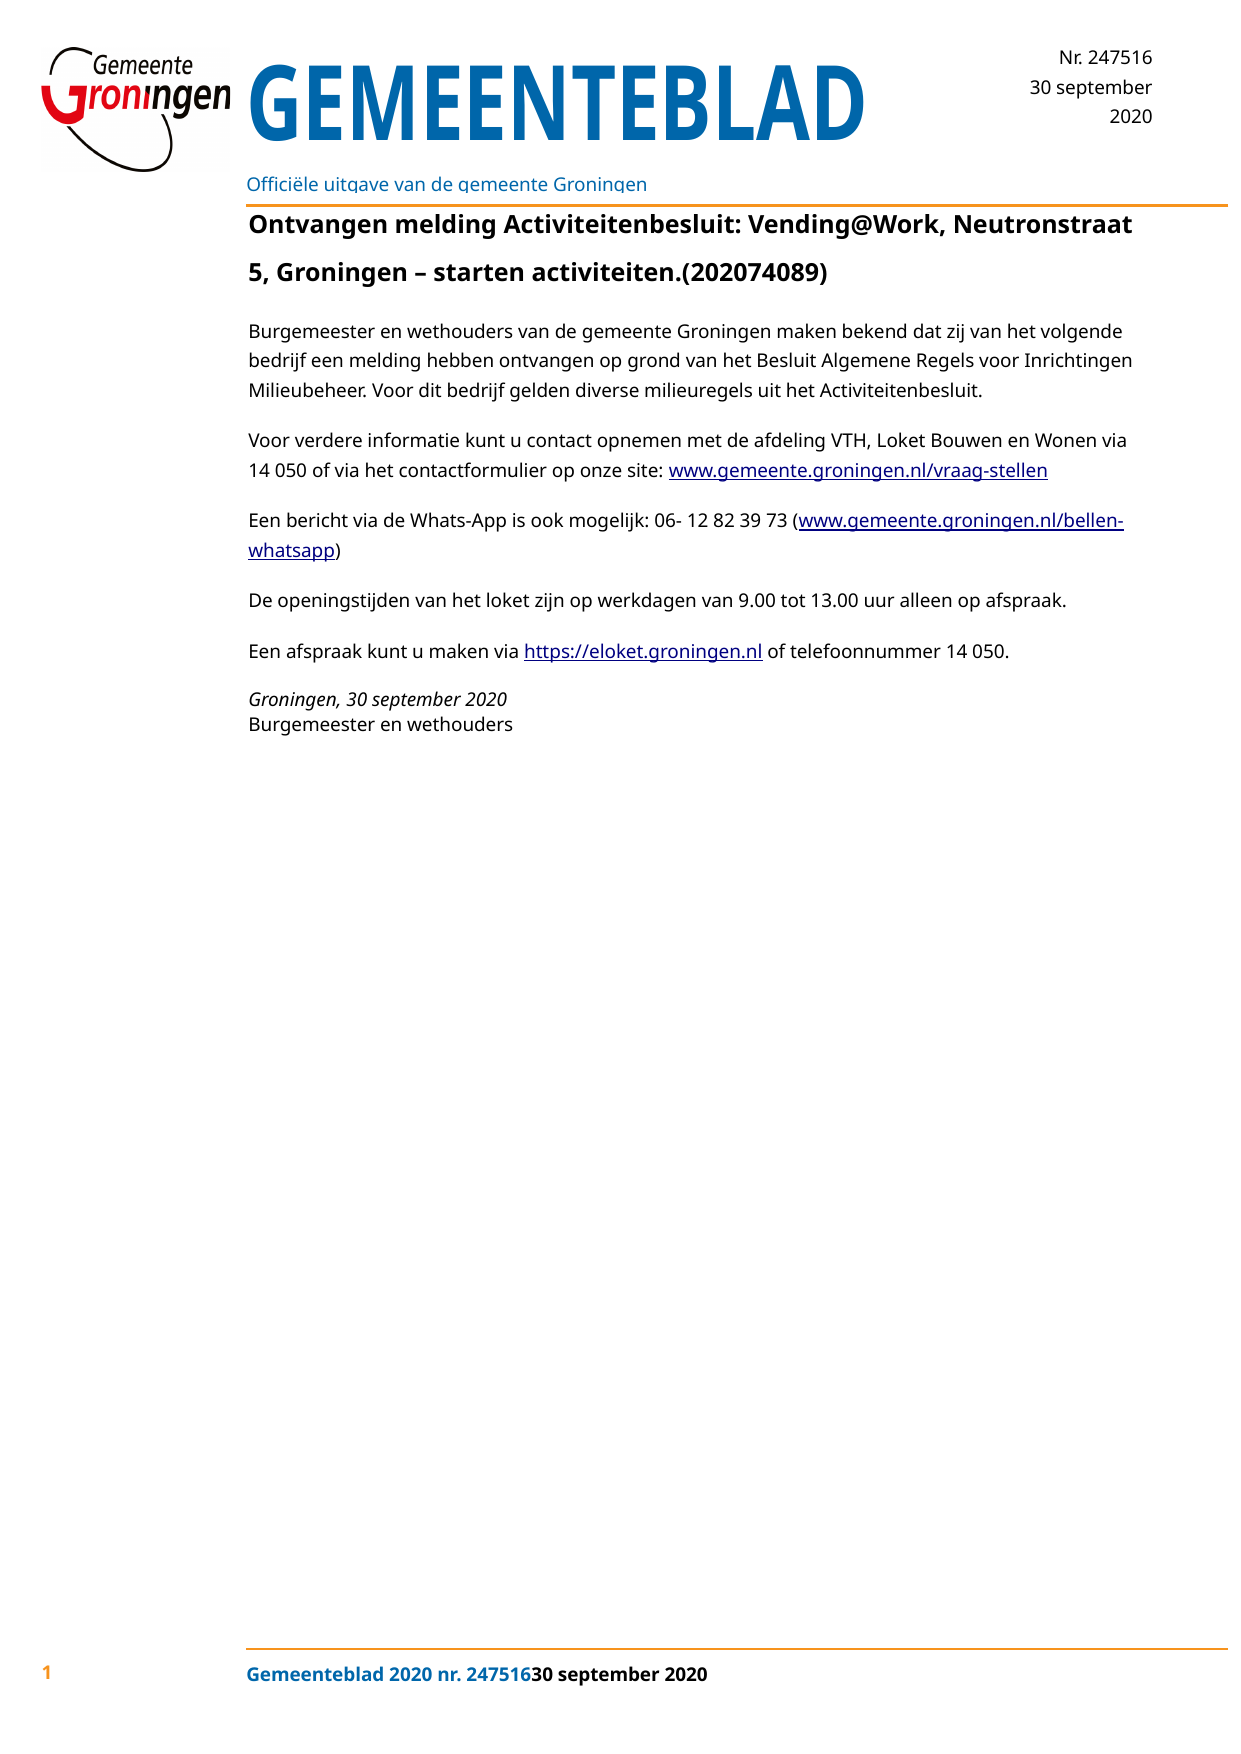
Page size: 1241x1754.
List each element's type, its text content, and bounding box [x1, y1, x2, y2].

text Burgemeester en wethouders [248, 711, 1152, 737]
text Een bericht via de Whats-App is ook mogelijk: 06- 12 82 39 73 (www.gemeente.groningen.nl/bellen-whatsapp) [248, 507, 1152, 563]
text Een afspraak kunt u maken via https://eloket.groningen.nl of telefoonnummer 14 050. [248, 638, 1152, 664]
text Ontvangen melding Activiteitenbesluit: Vending@Work, Neutronstraat 5, Groningen – starten activiteiten.(202074089) [248, 207, 1152, 288]
text Voor verdere informatie kunt u contact opnemen met de afdeling VTH, Loket Bouwen en Wonen via 14 050 of via het contactformulier op onze site: www.gemeente.groningen.nl/vraag-stellen [248, 427, 1152, 483]
text De openingstijden van het loket zijn op werkdagen van 9.00 tot 13.00 uur alleen op afspraak. [248, 587, 1152, 613]
text Burgemeester en wethouders van de gemeente Groningen maken bekend dat zij van het volgende bedrijf een melding hebben ontvangen op grond van het Besluit Algemene Regels voor Inrichtingen Milieubeheer. Voor dit bedrijf gelden diverse milieuregels uit het Activiteitenbesluit. [248, 318, 1152, 403]
picture [41, 47, 231, 172]
text Groningen, 30 september 2020 [248, 686, 1152, 711]
